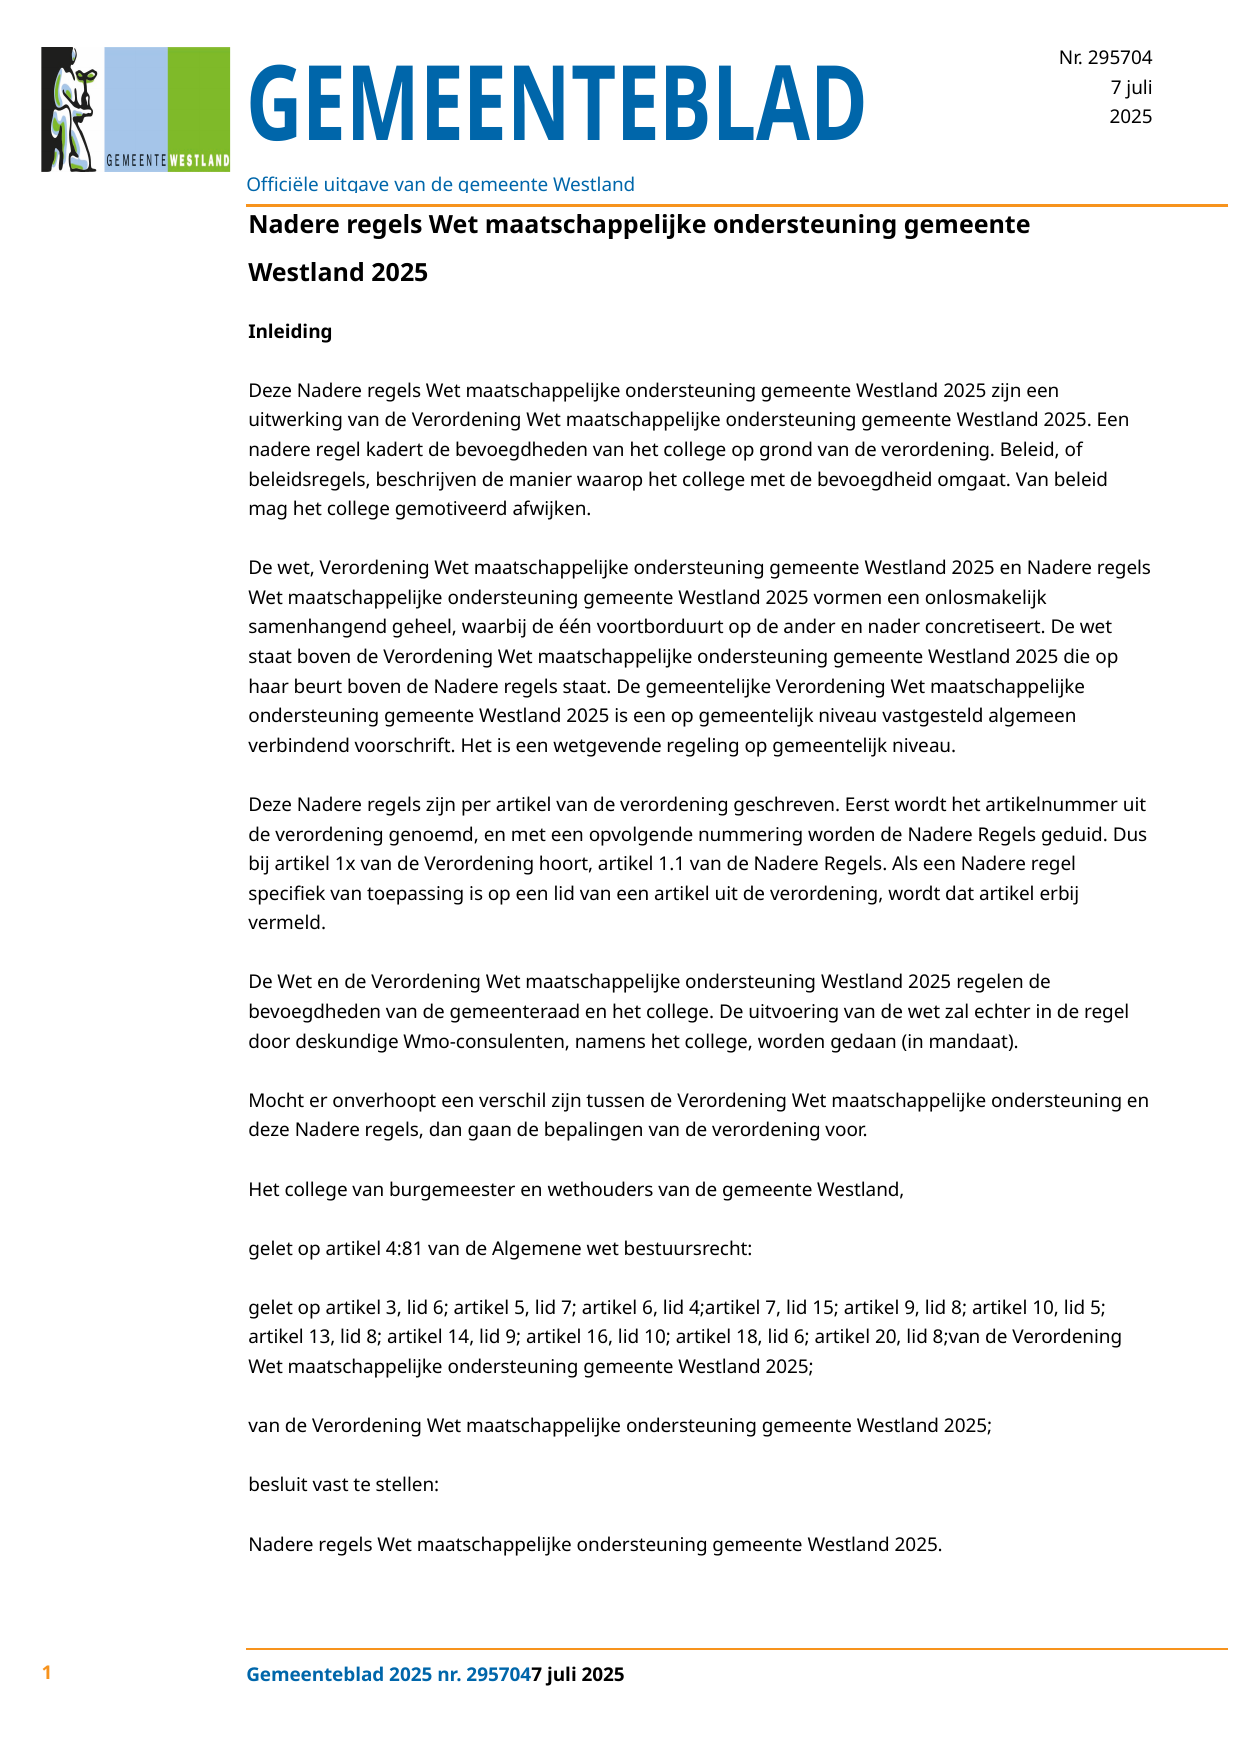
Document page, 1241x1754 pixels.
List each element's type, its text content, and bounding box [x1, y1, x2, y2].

text van de Verordening Wet maatschappelijke ondersteuning gemeente Westland 2025; [248, 1412, 1152, 1438]
text gelet op artikel 4:81 van de Algemene wet bestuursrecht: [248, 1235, 1152, 1261]
text Inleiding [248, 318, 1152, 344]
text De wet, Verordening Wet maatschappelijke ondersteuning gemeente Westland 2025 en Nadere regels Wet maatschappelijke ondersteuning gemeente Westland 2025 vormen een onlosmakelijk samenhangend geheel, waarbij de één voortborduurt op de ander en nader concretiseert. De wet staat boven de Verordening Wet maatschappelijke ondersteuning gemeente Westland 2025 die op haar beurt boven de Nadere regels staat. De gemeentelijke Verordening Wet maatschappelijke ondersteuning gemeente Westland 2025 is een op gemeentelijk niveau vastgesteld algemeen verbindend voorschrift. Het is een wetgevende regeling op gemeentelijk niveau. [248, 554, 1152, 758]
picture [41, 47, 231, 172]
text Het college van burgemeester en wethouders van de gemeente Westland, [248, 1176, 1152, 1202]
text besluit vast te stellen: [248, 1472, 1152, 1497]
text De Wet en de Verordening Wet maatschappelijke ondersteuning Westland 2025 regelen de bevoegdheden van de gemeenteraad en het college. De uitvoering van de wet zal echter in de regel door deskundige Wmo-consulenten, namens het college, worden gedaan (in mandaat). [248, 969, 1152, 1054]
text Deze Nadere regels zijn per artikel van de verordening geschreven. Eerst wordt het artikelnummer uit de verordening genoemd, en met een opvolgende nummering worden de Nadere Regels geduid. Dus bij artikel 1x van de Verordening hoort, artikel 1.1 van de Nadere Regels. Als een Nadere regel specifiek van toepassing is op een lid van een artikel uit de verordening, wordt dat artikel erbij vermeld. [248, 791, 1152, 935]
text Nadere regels Wet maatschappelijke ondersteuning gemeente Westland 2025. [248, 1531, 1152, 1557]
text Mocht er onverhoopt een verschil zijn tussen de Verordening Wet maatschappelijke ondersteuning en deze Nadere regels, dan gaan de bepalingen van de verordening voor. [248, 1087, 1152, 1142]
text Deze Nadere regels Wet maatschappelijke ondersteuning gemeente Westland 2025 zijn een uitwerking van de Verordening Wet maatschappelijke ondersteuning gemeente Westland 2025. Een nadere regel kadert de bevoegdheden van het college op grond van de verordening. Beleid, of beleidsregels, beschrijven de manier waarop het college met de bevoegdheid omgaat. Van beleid mag het college gemotiveerd afwijken. [248, 377, 1152, 521]
text Nadere regels Wet maatschappelijke ondersteuning gemeente Westland 2025 [248, 207, 1152, 288]
text gelet op artikel 3, lid 6; artikel 5, lid 7; artikel 6, lid 4;artikel 7, lid 15; artikel 9, lid 8; artikel 10, lid 5; artikel 13, lid 8; artikel 14, lid 9; artikel 16, lid 10; artikel 18, lid 6; artikel 20, lid 8;van de Verordening Wet maatschappelijke ondersteuning gemeente Westland 2025; [248, 1294, 1152, 1379]
